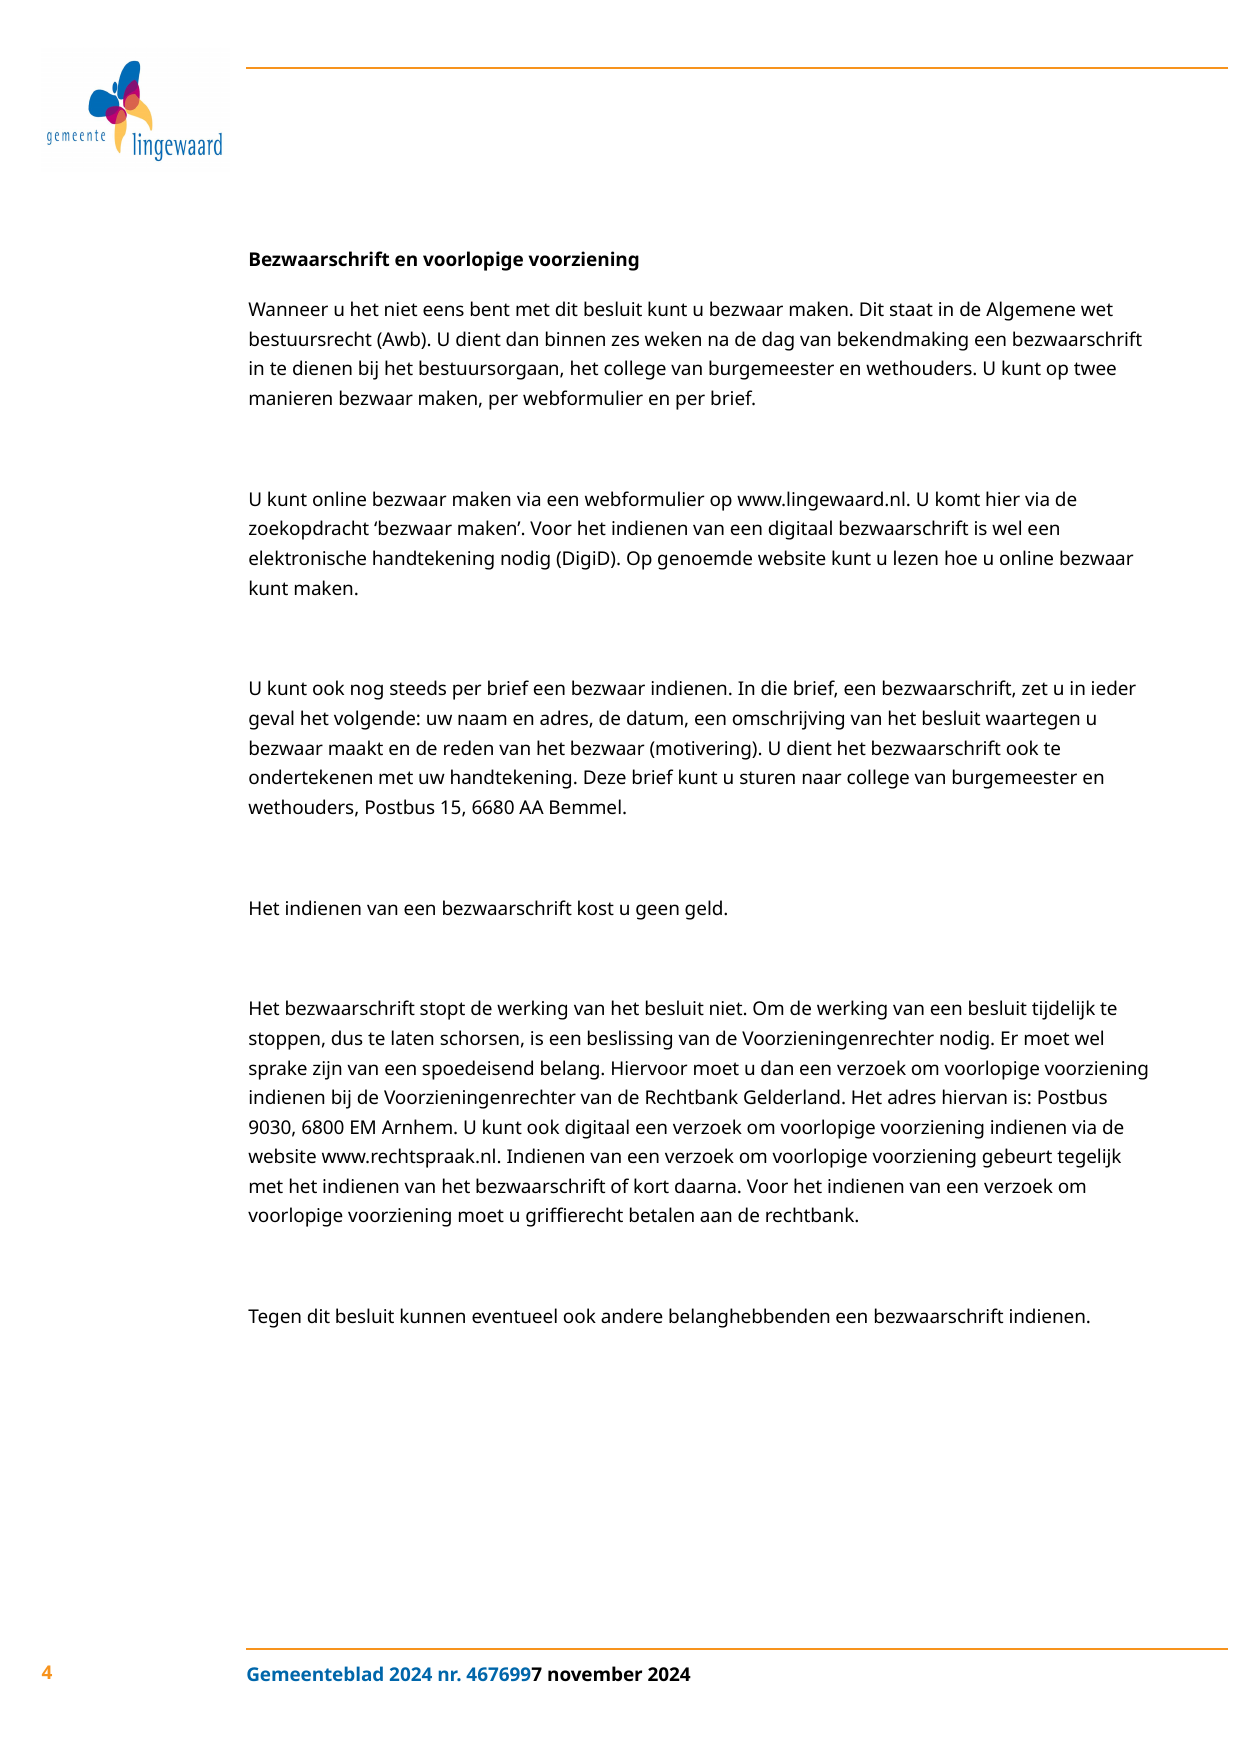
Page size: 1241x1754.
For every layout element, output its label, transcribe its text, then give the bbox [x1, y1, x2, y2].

text Tegen dit besluit kunnen eventueel ook andere belanghebbenden een bezwaarschrift indienen. [248, 1303, 1152, 1329]
picture [41, 47, 231, 172]
text Het indienen van een bezwaarschrift kost u geen geld. [248, 895, 1152, 921]
text U kunt ook nog steeds per brief een bezwaar indienen. In die brief, een bezwaarschrift, zet u in ieder geval het volgende: uw naam en adres, de datum, een omschrijving van het besluit waartegen u bezwaar maakt en de reden van het bezwaar (motivering). U dient het bezwaarschrift ook te ondertekenen met uw handtekening. Deze brief kunt u sturen naar college van burgemeester en wethouders, Postbus 15, 6680 AA Bemmel. [248, 676, 1152, 820]
text Bezwaarschrift en voorlopige voorziening [248, 246, 1152, 272]
text U kunt online bezwaar maken via een webformulier op www.lingewaard.nl. U komt hier via de zoekopdracht ‘bezwaar maken’. Voor het indienen van een digitaal bezwaarschrift is wel een elektronische handtekening nodig (DigiD). Op genoemde website kunt u lezen hoe u online bezwaar kunt maken. [248, 486, 1152, 601]
text Wanneer u het niet eens bent met dit besluit kunt u bezwaar maken. Dit staat in de Algemene wet bestuursrecht (Awb). U dient dan binnen zes weken na de dag van bekendmaking een bezwaarschrift in te dienen bij het bestuursorgaan, het college van burgemeester en wethouders. U kunt op twee manieren bezwaar maken, per webformulier en per brief. [248, 296, 1152, 411]
text Het bezwaarschrift stopt de werking van het besluit niet. Om de werking van een besluit tijdelijk te stoppen, dus te laten schorsen, is een beslissing van de Voorzieningenrechter nodig. Er moet wel sprake zijn van een spoedeisend belang. Hiervoor moet u dan een verzoek om voorlopige voorziening indienen bij de Voorzieningenrechter van de Rechtbank Gelderland. Het adres hiervan is: Postbus 9030, 6800 EM Arnhem. U kunt ook digitaal een verzoek om voorlopige voorziening indienen via de website www.rechtspraak.nl. Indienen van een verzoek om voorlopige voorziening gebeurt tegelijk met het indienen van het bezwaarschrift of kort daarna. Voor het indienen van een verzoek om voorlopige voorziening moet u griffierecht betalen aan de rechtbank. [248, 996, 1152, 1228]
